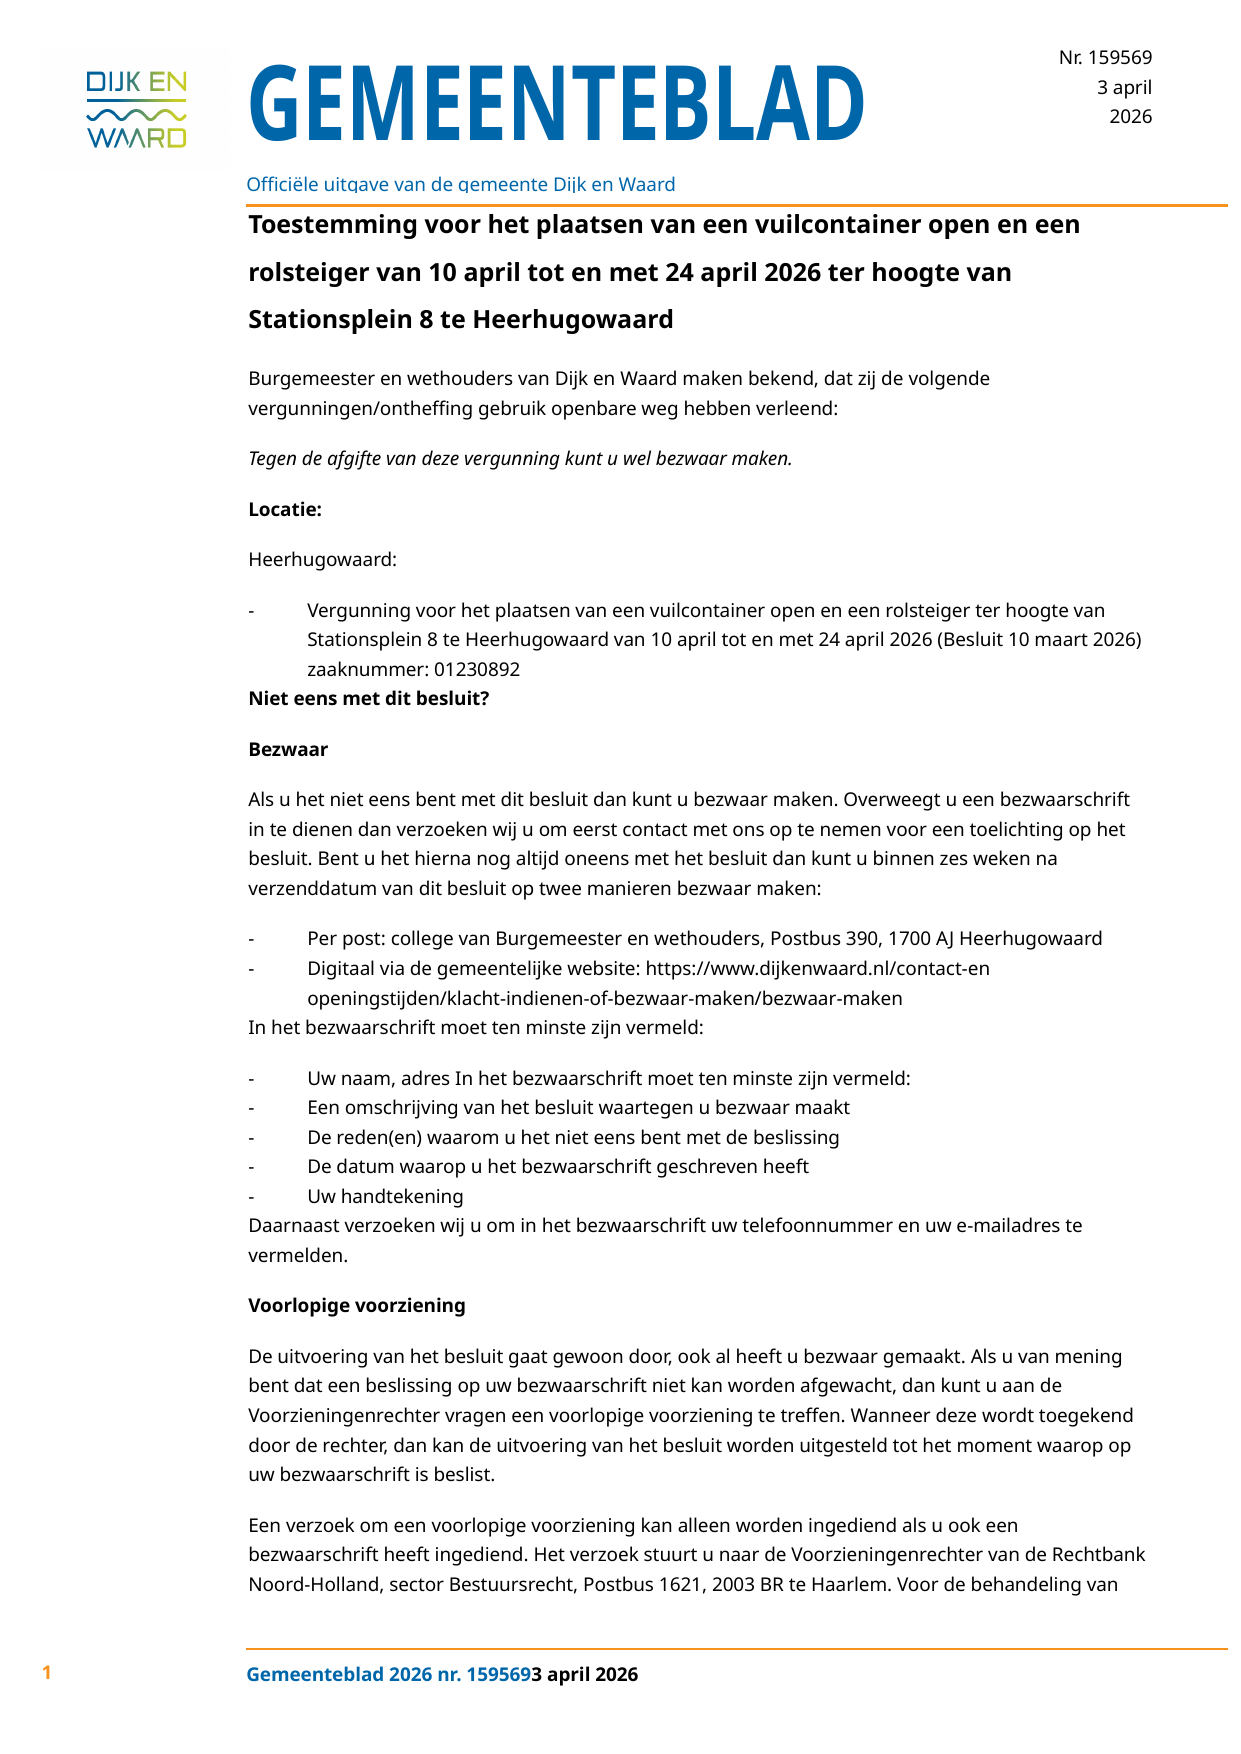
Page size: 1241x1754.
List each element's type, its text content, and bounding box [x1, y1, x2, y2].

text Locatie: [248, 496, 1152, 522]
text Burgemeester en wethouders van Dijk en Waard maken bekend, dat zij de volgende vergunningen/ontheffing gebruik openbare weg hebben verleend: [248, 366, 1152, 421]
text Toestemming voor het plaatsen van een vuilcontainer open en een rolsteiger van 10 april tot en met 24 april 2026 ter hoogte van Stationsplein 8 te Heerhugowaard [248, 207, 1152, 336]
list Uw handtekening [248, 1183, 1152, 1209]
text Een verzoek om een voorlopige voorziening kan alleen worden ingediend als u ook een bezwaarschrift heeft ingediend. Het verzoek stuurt u naar de Voorzieningenrechter van de Rechtbank Noord-Holland, sector Bestuursrecht, Postbus 1621, 2003 BR te Haarlem. Voor de behandeling van [248, 1512, 1152, 1597]
list Uw naam, adres In het bezwaarschrift moet ten minste zijn vermeld: [248, 1065, 1152, 1090]
text Daarnaast verzoeken wij u om in het bezwaarschrift uw telefoonnummer en uw e-mailadres te vermelden. [248, 1213, 1152, 1268]
text Heerhugowaard: [248, 546, 1152, 572]
list Een omschrijving van het besluit waartegen u bezwaar maakt [248, 1094, 1152, 1120]
list Vergunning voor het plaatsen van een vuilcontainer open en een rolsteiger ter hoogte van Stationsplein 8 te Heerhugowaard van 10 april tot en met 24 april 2026 (Besluit 10 maart 2026) zaaknummer: 01230892 [248, 597, 1152, 682]
text Tegen de afgifte van deze vergunning kunt u wel bezwaar maken. [248, 446, 1152, 471]
picture [41, 47, 231, 172]
list De datum waarop u het bezwaarschrift geschreven heeft [248, 1153, 1152, 1179]
list Per post: college van Burgemeester en wethouders, Postbus 390, 1700 AJ Heerhugowaard [248, 926, 1152, 951]
text Niet eens met dit besluit? [248, 686, 1152, 711]
list Digitaal via de gemeentelijke website: https://www.dijkenwaard.nl/contact-en [248, 955, 1152, 981]
text In het bezwaarschrift moet ten minste zijn vermeld: [248, 1014, 1152, 1040]
text Bezwaar [248, 736, 1152, 762]
list De reden(en) waarom u het niet eens bent met de beslissing [248, 1124, 1152, 1149]
text De uitvoering van het besluit gaat gewoon door, ook al heeft u bezwaar gemaakt. Als u van mening bent dat een beslissing op uw bezwaarschrift niet kan worden afgewacht, dan kunt u aan de Voorzieningenrechter vragen een voorlopige voorziening te treffen. Wanneer deze wordt toegekend door de rechter, dan kan de uitvoering van het besluit worden uitgesteld tot het moment waarop op uw bezwaarschrift is beslist. [248, 1343, 1152, 1487]
text Voorlopige voorziening [248, 1293, 1152, 1318]
text Als u het niet eens bent met dit besluit dan kunt u bezwaar maken. Overweegt u een bezwaarschrift in te dienen dan verzoeken wij u om eerst contact met ons op te nemen voor een toelichting op het besluit. Bent u het hierna nog altijd oneens met het besluit dan kunt u binnen zes weken na verzenddatum van dit besluit op twee manieren bezwaar maken: [248, 786, 1152, 901]
list openingstijden/klacht-indienen-of-bezwaar-maken/bezwaar-maken [248, 985, 1152, 1010]
